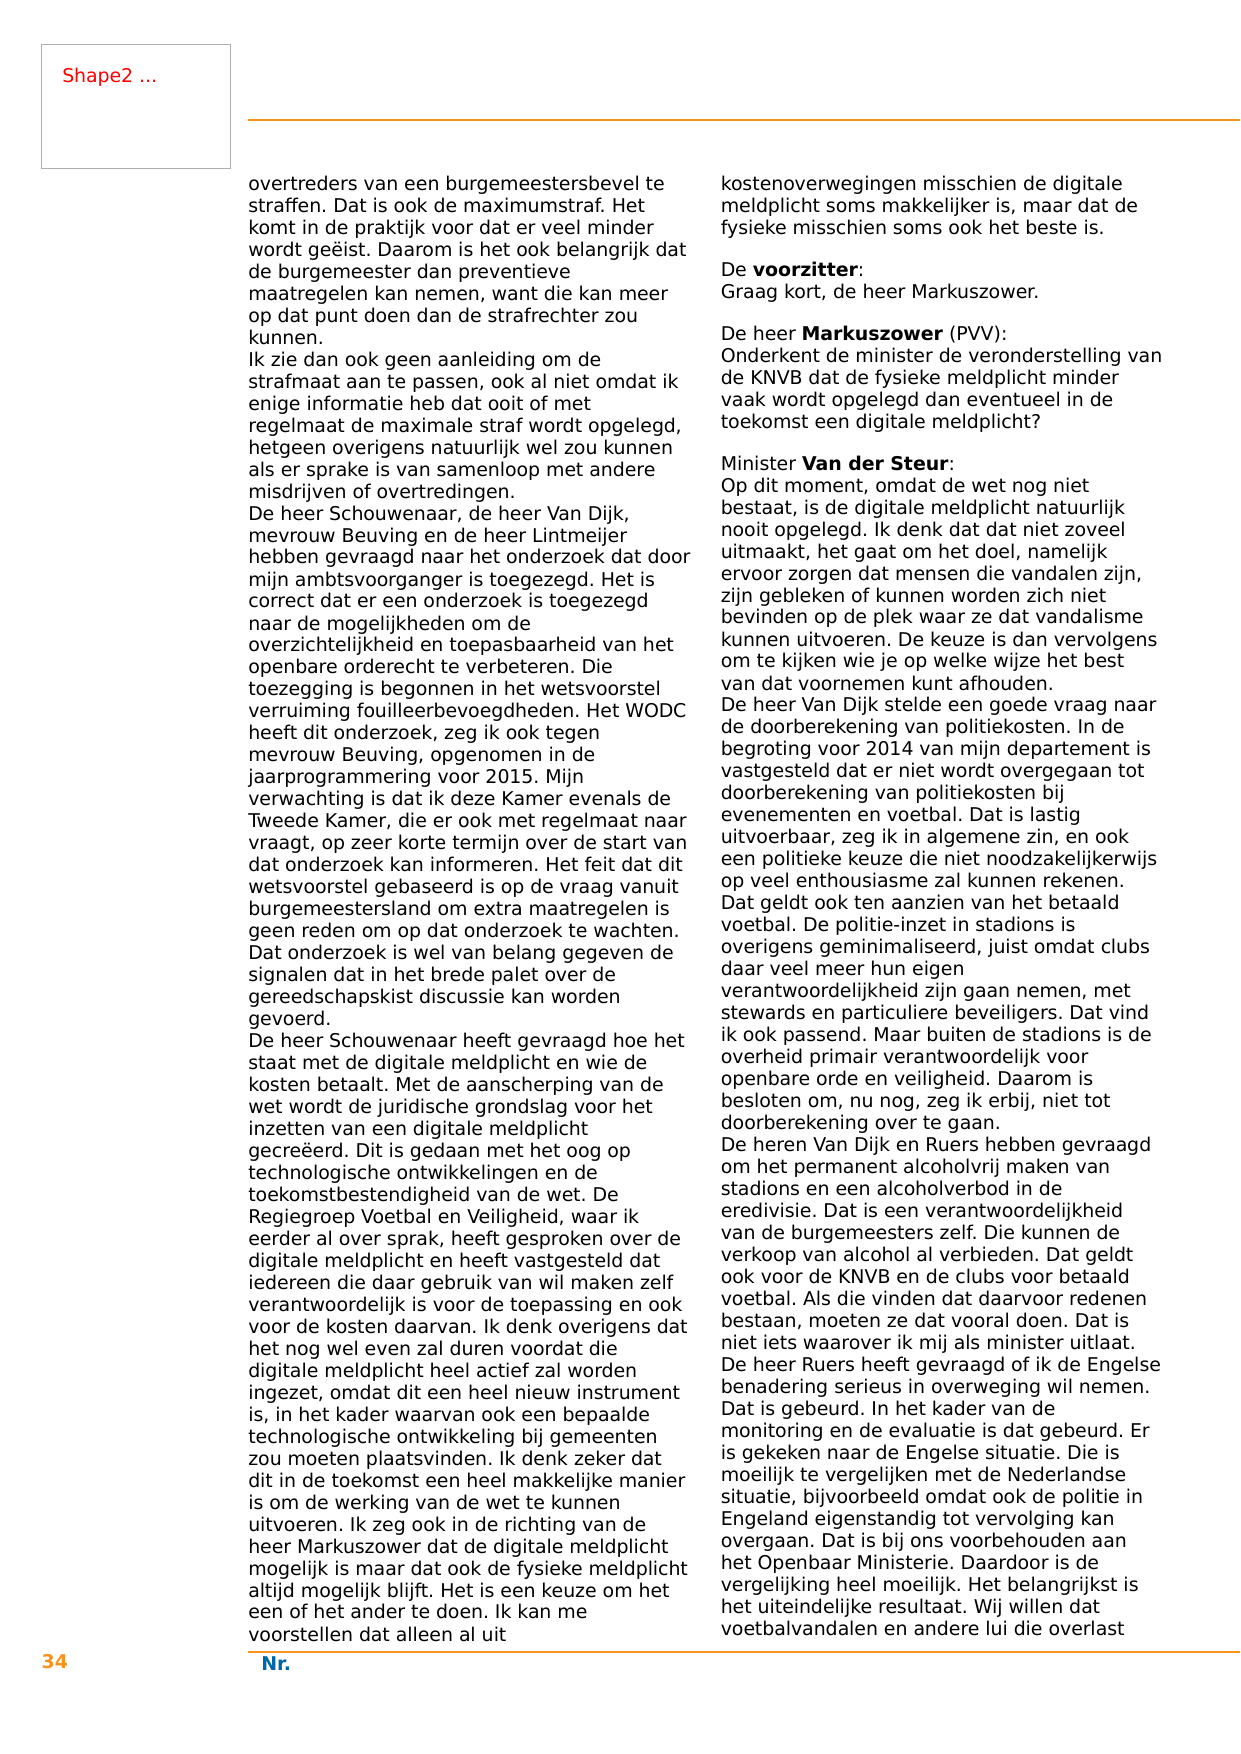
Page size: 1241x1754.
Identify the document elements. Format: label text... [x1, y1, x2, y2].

text Graag kort, de heer Markuszower. [721, 281, 1163, 303]
text kostenoverwegingen misschien de digitale meldplicht soms makkelijker is, maar dat de fysieke misschien soms ook het beste is. [721, 173, 1163, 239]
text De heer Van Dijk stelde een goede vraag naar de doorberekening van politiekosten. In de begroting voor 2014 van mijn departement is vastgesteld dat er niet wordt overgegaan tot doorberekening van politiekosten bij evenementen en voetbal. Dat is lastig uitvoerbaar, zeg ik in algemene zin, en ook een politieke keuze die niet noodzakelijkerwijs op veel enthousiasme zal kunnen rekenen. Dat geldt ook ten aanzien van het betaald voetbal. De politie-inzet in stadions is overigens geminimaliseerd, juist omdat clubs daar veel meer hun eigen verantwoordelijkheid zijn gaan nemen, met stewards en particuliere beveiligers. Dat vind ik ook passend. Maar buiten de stadions is de overheid primair verantwoordelijk voor openbare orde en veiligheid. Daarom is besloten om, nu nog, zeg ik erbij, niet tot doorberekening over te gaan. [721, 694, 1163, 1134]
text De heer Ruers heeft gevraagd of ik de Engelse benadering serieus in overweging wil nemen. Dat is gebeurd. In het kader van de monitoring en de evaluatie is dat gebeurd. Er is gekeken naar de Engelse situatie. Die is moeilijk te vergelijken met de Nederlandse situatie, bijvoorbeeld omdat ook de politie in Engeland eigenstandig tot vervolging kan overgaan. Dat is bij ons voorbehouden aan het Openbaar Ministerie. Daardoor is de vergelijking heel moeilijk. Het belangrijkst is het uiteindelijke resultaat. Wij willen dat voetbalvandalen en andere lui die overlast [721, 1354, 1163, 1639]
text De voorzitter: [721, 259, 1163, 281]
text De heer Schouwenaar, de heer Van Dijk, mevrouw Beuving en de heer Lintmeijer hebben gevraagd naar het onderzoek dat door mijn ambtsvoorganger is toegezegd. Het is correct dat er een onderzoek is toegezegd naar de mogelijkheden om de overzichtelijkheid en toepasbaarheid van het openbare orderecht te verbeteren. Die toezegging is begonnen in het wetsvoorstel verruiming fouilleerbevoegdheden. Het WODC heeft dit onderzoek, zeg ik ook tegen mevrouw Beuving, opgenomen in de jaarprogrammering voor 2015. Mijn verwachting is dat ik deze Kamer evenals de Tweede Kamer, die er ook met regelmaat naar vraagt, op zeer korte termijn over de start van dat onderzoek kan informeren. Het feit dat dit wetsvoorstel gebaseerd is op de vraag vanuit burgemeestersland om extra maatregelen is geen reden om op dat onderzoek te wachten. Dat onderzoek is wel van belang gegeven de signalen dat in het brede palet over de gereedschapskist discussie kan worden gevoerd. [248, 502, 691, 1030]
text Onderkent de minister de veronderstelling van de KNVB dat de fysieke meldplicht minder vaak wordt opgelegd dan eventueel in de toekomst een digitale meldplicht? [721, 345, 1163, 433]
text De heer Schouwenaar heeft gevraagd hoe het staat met de digitale meldplicht en wie de kosten betaalt. Met de aanscherping van de wet wordt de juridische grondslag voor het inzetten van een digitale meldplicht gecreëerd. Dit is gedaan met het oog op technologische ontwikkelingen en de toekomstbestendigheid van de wet. De Regiegroep Voetbal en Veiligheid, waar ik eerder al over sprak, heeft gesproken over de digitale meldplicht en heeft vastgesteld dat iedereen die daar gebruik van wil maken zelf verantwoordelijk is voor de toepassing en ook voor de kosten daarvan. Ik denk overigens dat het nog wel even zal duren voordat die digitale meldplicht heel actief zal worden ingezet, omdat dit een heel nieuw instrument is, in het kader waarvan ook een bepaalde technologische ontwikkeling bij gemeenten zou moeten plaatsvinden. Ik denk zeker dat dit in de toekomst een heel makkelijke manier is om de werking van de wet te kunnen uitvoeren. Ik zeg ook in de richting van de heer Markuszower dat de digitale meldplicht mogelijk is maar dat ook de fysieke meldplicht altijd mogelijk blijft. Het is een keuze om het een of het ander te doen. Ik kan me voorstellen dat alleen al uit [248, 1030, 691, 1645]
text De heer Markuszower (PVV): [721, 323, 1163, 345]
text overtreders van een burgemeestersbevel te straffen. Dat is ook de maximumstraf. Het komt in de praktijk voor dat er veel minder wordt geëist. Daarom is het ook belangrijk dat de burgemeester dan preventieve maatregelen kan nemen, want die kan meer op dat punt doen dan de strafrechter zou kunnen. [248, 173, 691, 349]
text Minister Van der Steur: [721, 453, 1163, 474]
text Ik zie dan ook geen aanleiding om de strafmaat aan te passen, ook al niet omdat ik enige informatie heb dat ooit of met regelmaat de maximale straf wordt opgelegd, hetgeen overigens natuurlijk wel zou kunnen als er sprake is van samenloop met andere misdrijven of overtredingen. [248, 349, 691, 502]
text De heren Van Dijk en Ruers hebben gevraagd om het permanent alcoholvrij maken van stadions en een alcoholverbod in de eredivisie. Dat is een verantwoordelijkheid van de burgemeesters zelf. Die kunnen de verkoop van alcohol al verbieden. Dat geldt ook voor de KNVB en de clubs voor betaald voetbal. Als die vinden dat daarvoor redenen bestaan, moeten ze dat vooral doen. Dat is niet iets waarover ik mij als minister uitlaat. [721, 1134, 1163, 1354]
text Op dit moment, omdat de wet nog niet bestaat, is de digitale meldplicht natuurlijk nooit opgelegd. Ik denk dat dat niet zoveel uitmaakt, het gaat om het doel, namelijk ervoor zorgen dat mensen die vandalen zijn, zijn gebleken of kunnen worden zich niet bevinden op de plek waar ze dat vandalisme kunnen uitvoeren. De keuze is dan vervolgens om te kijken wie je op welke wijze het best van dat voornemen kunt afhouden. [721, 474, 1163, 694]
